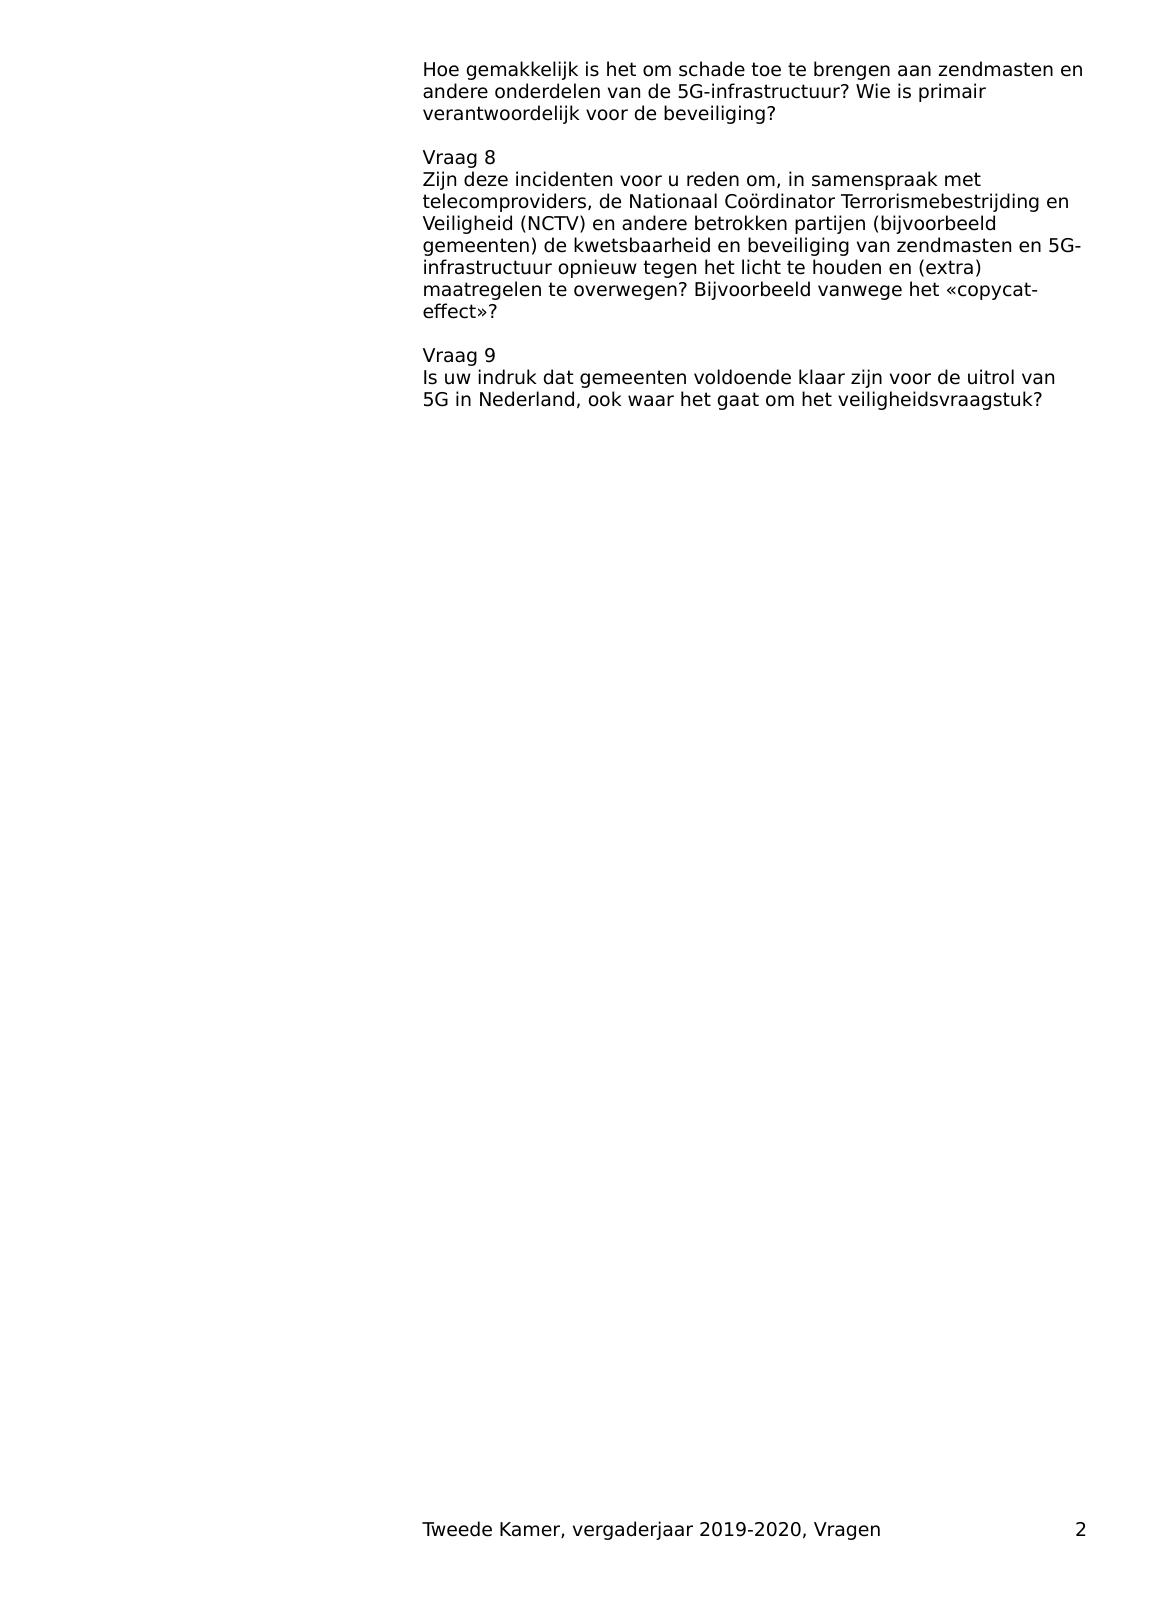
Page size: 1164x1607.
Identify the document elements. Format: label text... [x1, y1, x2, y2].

text Is uw indruk dat gemeenten voldoende klaar zijn voor de uitrol van 5G in Nederland, ook waar het gaat om het veiligheidsvraagstuk? [422, 367, 1087, 411]
text Vraag 8 [422, 147, 1087, 169]
text Vraag 9 [422, 345, 1087, 367]
text Hoe gemakkelijk is het om schade toe te brengen aan zendmasten en andere onderdelen van de 5G-infrastructuur? Wie is primair verantwoordelijk voor de beveiliging? [422, 59, 1087, 125]
text Zijn deze incidenten voor u reden om, in samenspraak met telecomproviders, de Nationaal Coördinator Terrorismebestrijding en Veiligheid (NCTV) en andere betrokken partijen (bijvoorbeeld gemeenten) de kwetsbaarheid en beveiliging van zendmasten en 5G-infrastructuur opnieuw tegen het licht te houden en (extra) maatregelen te overwegen? Bijvoorbeeld vanwege het «copycat-effect»? [422, 169, 1087, 323]
